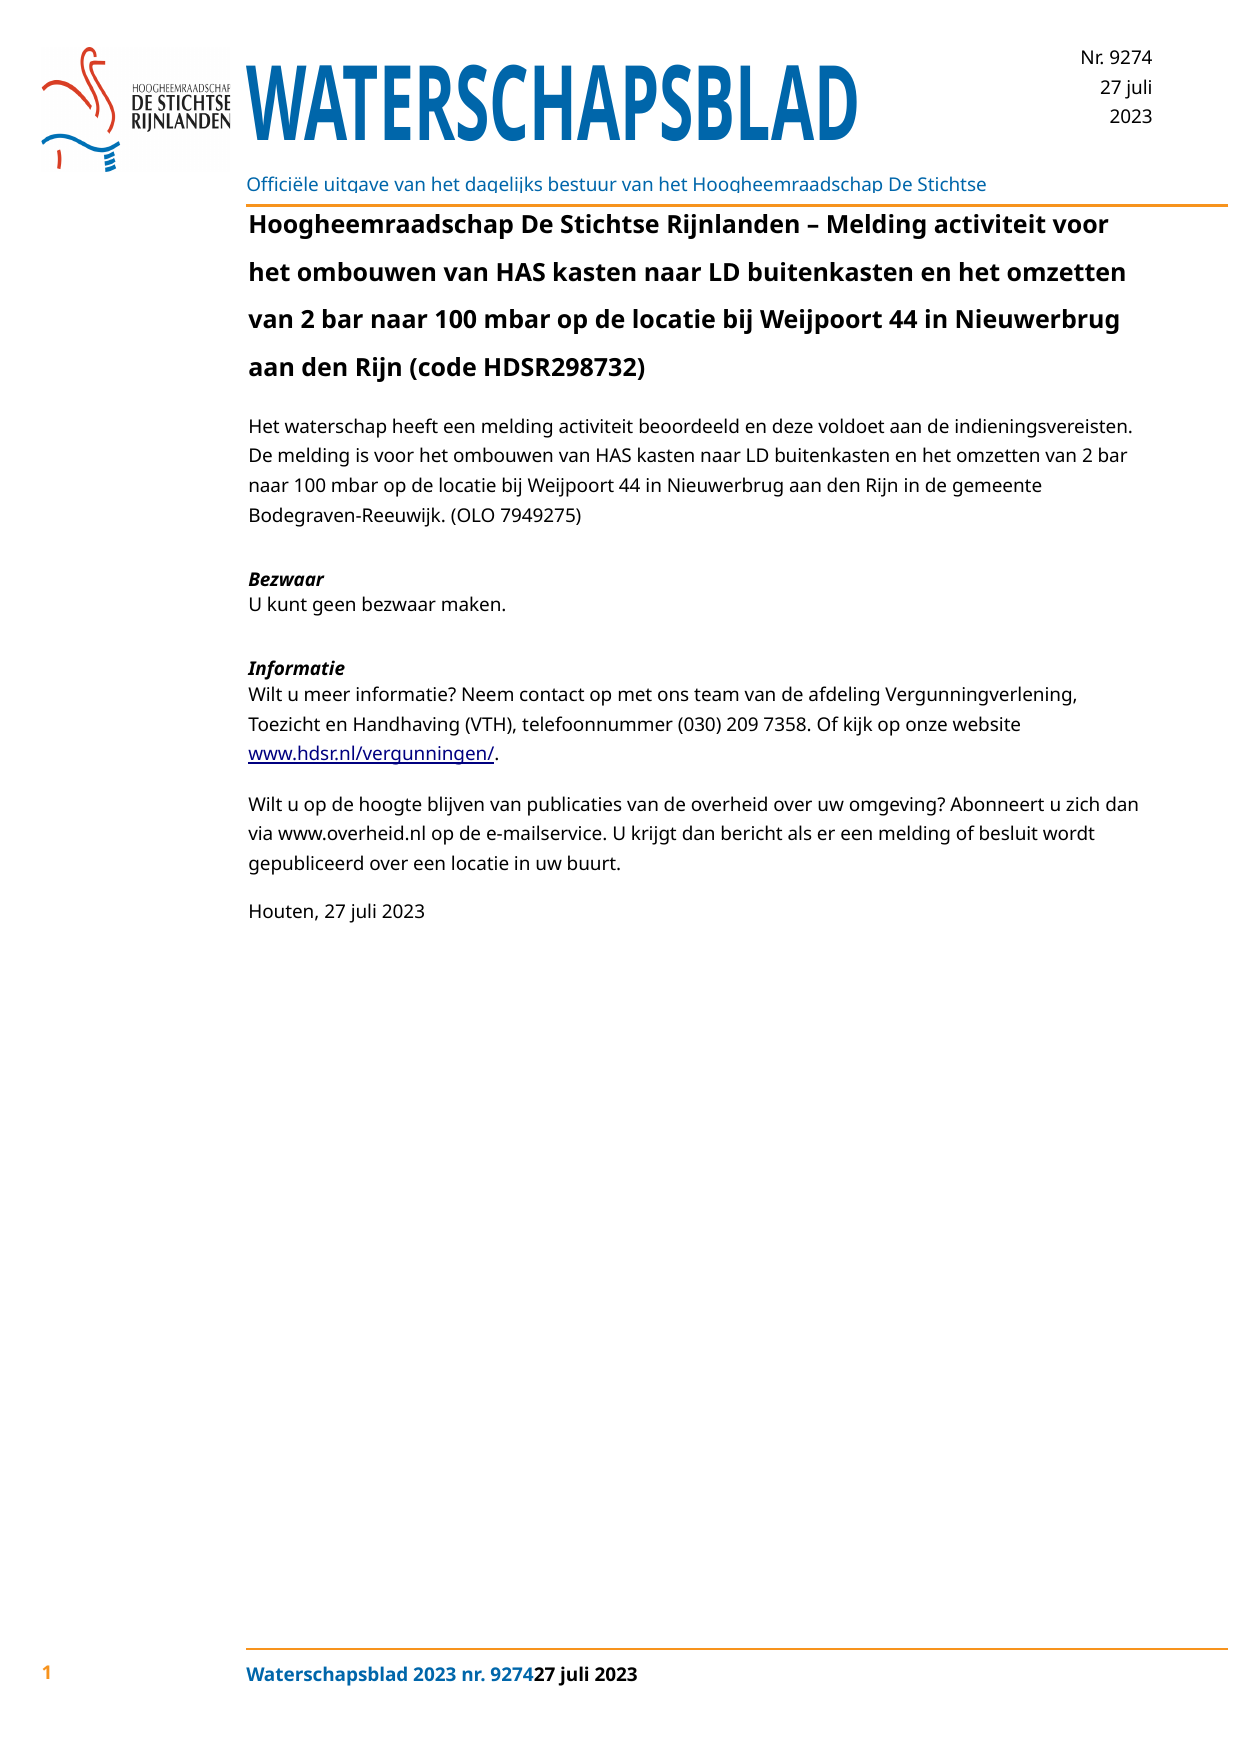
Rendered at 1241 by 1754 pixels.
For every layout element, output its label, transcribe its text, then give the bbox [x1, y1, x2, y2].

text Hoogheemraadschap De Stichtse Rijnlanden – Melding activiteit voor het ombouwen van HAS kasten naar LD buitenkasten en het omzetten van 2 bar naar 100 mbar op de locatie bij Weijpoort 44 in Nieuwerbrug aan den Rijn (code HDSR298732) [248, 207, 1152, 384]
text Bezwaar [248, 566, 1152, 592]
text Informatie [248, 656, 1152, 681]
text Wilt u op de hoogte blijven van publicaties van de overheid over uw omgeving? Abonneert u zich dan via www.overheid.nl op de e-mailservice. U krijgt dan bericht als er een melding of besluit wordt gepubliceerd over een locatie in uw buurt. [248, 791, 1152, 876]
text Wilt u meer informatie? Neem contact op met ons team van de afdeling Vergunningverlening, Toezicht en Handhaving (VTH), telefoonnummer (030) 209 7358. Of kijk op onze website www.hdsr.nl/vergunningen/. [248, 681, 1152, 766]
text Houten, 27 juli 2023 [248, 898, 1152, 923]
text Het waterschap heeft een melding activiteit beoordeeld en deze voldoet aan de indieningsvereisten. De melding is voor het ombouwen van HAS kasten naar LD buitenkasten en het omzetten van 2 bar naar 100 mbar op de locatie bij Weijpoort 44 in Nieuwerbrug aan den Rijn in de gemeente Bodegraven-Reeuwijk. (OLO 7949275) [248, 413, 1152, 528]
picture [41, 47, 231, 172]
text U kunt geen bezwaar maken. [248, 592, 1152, 617]
